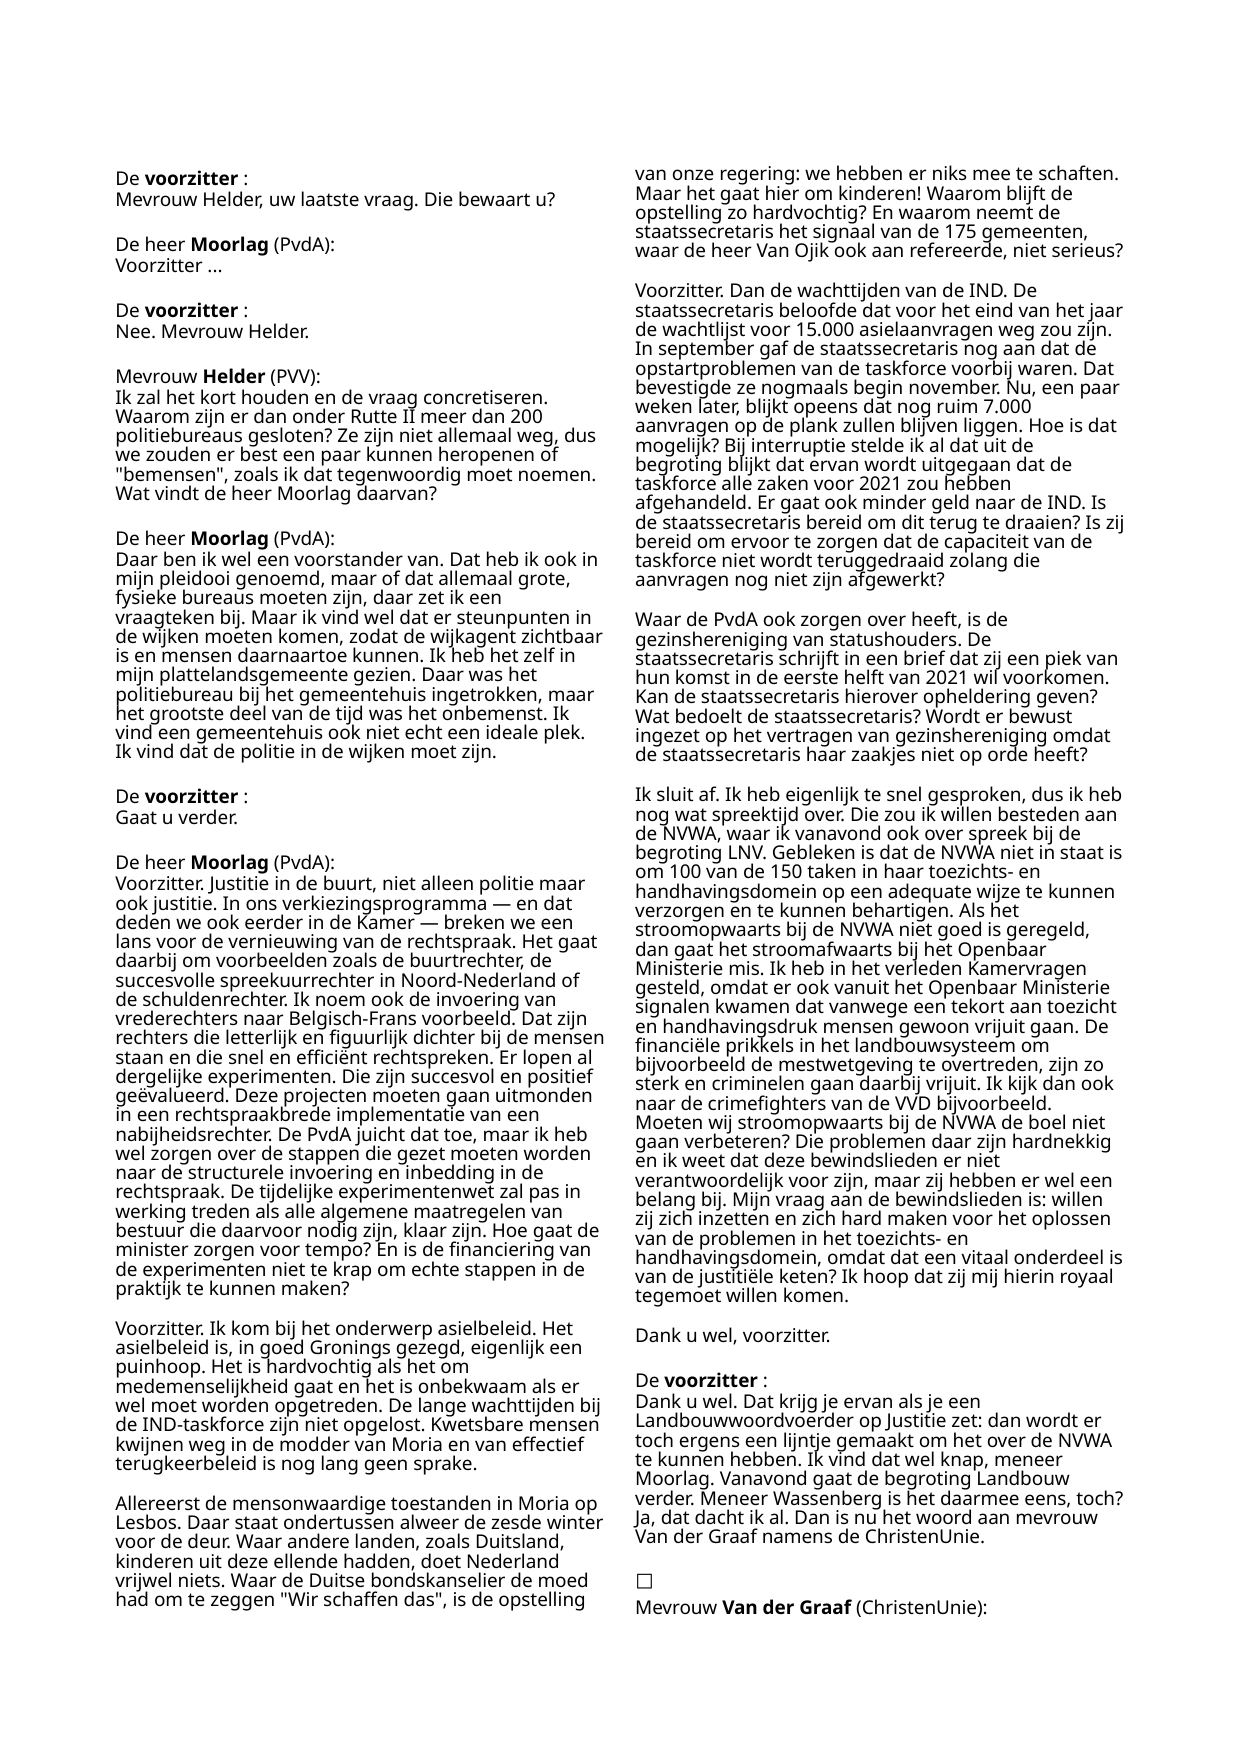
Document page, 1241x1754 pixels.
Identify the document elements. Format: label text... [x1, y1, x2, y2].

text De voorzitter : [635, 1367, 1125, 1393]
text Nee. Mevrouw Helder. [115, 323, 605, 342]
text De voorzitter : [115, 784, 605, 809]
text De voorzitter : [115, 297, 605, 323]
text Ik sluit af. Ik heb eigenlijk te snel gesproken, dus ik heb nog wat spreektijd over. Die zou ik willen besteden aan de NVWA, waar ik vanavond ook over spreek bij de begroting LNV. Gebleken is dat de NVWA niet in staat is om 100 van de 150 taken in haar toezichts- en handhavingsdomein op een adequate wijze te kunnen verzorgen en te kunnen behartigen. Als het stroomopwaarts bij de NVWA niet goed is geregeld, dan gaat het stroomafwaarts bij het Openbaar Ministerie mis. Ik heb in het verleden Kamervragen gesteld, omdat er ook vanuit het Openbaar Ministerie signalen kwamen dat vanwege een tekort aan toezicht en handhavingsdruk mensen gewoon vrijuit gaan. De financiële prikkels in het landbouwsysteem om bijvoorbeeld de mestwetgeving te overtreden, zijn zo sterk en criminelen gaan daarbij vrijuit. Ik kijk dan ook naar de crimefighters van de VVD bijvoorbeeld. Moeten wij stroomopwaarts bij de NVWA de boel niet gaan verbeteren? Die problemen daar zijn hardnekkig en ik weet dat deze bewindslieden er niet verantwoordelijk voor zijn, maar zij hebben er wel een belang bij. Mijn vraag aan de bewindslieden is: willen zij zich inzetten en zich hard maken voor het oplossen van de problemen in het toezichts- en handhavingsdomein, omdat dat een vitaal onderdeel is van de justitiële keten? Ik hoop dat zij mij hierin royaal tegemoet willen komen. [635, 786, 1125, 1307]
text Waar de PvdA ook zorgen over heeft, is de gezinshereniging van statushouders. De staatssecretaris schrijft in een brief dat zij een piek van hun komst in de eerste helft van 2021 wil voorkomen. Kan de staatssecretaris hierover opheldering geven? Wat bedoelt de staatssecretaris? Wordt er bewust ingezet op het vertragen van gezinshereniging omdat de staatssecretaris haar zaakjes niet op orde heeft? [635, 611, 1125, 766]
text De heer Moorlag (PvdA): [115, 525, 605, 551]
text De heer Moorlag (PvdA): [115, 231, 605, 257]
text Ik zal het kort houden en de vraag concretiseren. Waarom zijn er dan onder Rutte II meer dan 200 politiebureaus gesloten? Ze zijn niet allemaal weg, dus we zouden er best een paar kunnen heropenen of "bemensen", zoals ik dat tegenwoordig moet noemen. Wat vindt de heer Moorlag daarvan? [115, 389, 605, 504]
text Voorzitter. Ik kom bij het onderwerp asielbeleid. Het asielbeleid is, in goed Gronings gezegd, eigenlijk een puinhoop. Het is hardvochtig als het om medemenselijkheid gaat en het is onbekwaam als er wel moet worden opgetreden. De lange wachttijden bij de IND-taskforce zijn niet opgelost. Kwetsbare mensen kwijnen weg in de modder van Moria en van effectief terugkeerbeleid is nog lang geen sprake. [115, 1320, 605, 1474]
text Mevrouw Helder (PVV): [115, 363, 605, 389]
text Voorzitter. Justitie in de buurt, niet alleen politie maar ook justitie. In ons verkiezingsprogramma — en dat deden we ook eerder in de Kamer — breken we een lans voor de vernieuwing van de rechtspraak. Het gaat daarbij om voorbeelden zoals de buurtrechter, de succesvolle spreekuurrechter in Noord-Nederland of de schuldenrechter. Ik noem ook de invoering van vrederechters naar Belgisch-Frans voorbeeld. Dat zijn rechters die letterlijk en figuurlijk dichter bij de mensen staan en die snel en efficiënt rechtspreken. Er lopen al dergelijke experimenten. Die zijn succesvol en positief geëvalueerd. Deze projecten moeten gaan uitmonden in een rechtspraakbrede implementatie van een nabijheidsrechter. De PvdA juicht dat toe, maar ik heb wel zorgen over de stappen die gezet moeten worden naar de structurele invoering en inbedding in de rechtspraak. De tijdelijke experimentenwet zal pas in werking treden als alle algemene maatregelen van bestuur die daarvoor nodig zijn, klaar zijn. Hoe gaat de minister zorgen voor tempo? En is de financiering van de experimenten niet te krap om echte stappen in de praktijk te kunnen maken? [115, 875, 605, 1299]
text Daar ben ik wel een voorstander van. Dat heb ik ook in mijn pleidooi genoemd, maar of dat allemaal grote, fysieke bureaus moeten zijn, daar zet ik een vraagteken bij. Maar ik vind wel dat er steunpunten in de wijken moeten komen, zodat de wijkagent zichtbaar is en mensen daarnaartoe kunnen. Ik heb het zelf in mijn plattelandsgemeente gezien. Daar was het politiebureau bij het gemeentehuis ingetrokken, maar het grootste deel van de tijd was het onbemenst. Ik vind een gemeentehuis ook niet echt een ideale plek. Ik vind dat de politie in de wijken moet zijn. [115, 551, 605, 763]
text Gaat u verder. [115, 809, 605, 829]
text Voorzitter. Dan de wachttijden van de IND. De staatssecretaris beloofde dat voor het eind van het jaar de wachtlijst voor 15.000 asielaanvragen weg zou zijn. In september gaf de staatssecretaris nog aan dat de opstartproblemen van de taskforce voorbij waren. Dat bevestigde ze nogmaals begin november. Nu, een paar weken later, blijkt opeens dat nog ruim 7.000 aanvragen op de plank zullen blijven liggen. Hoe is dat mogelijk? Bij interruptie stelde ik al dat uit de begroting blijkt dat ervan wordt uitgegaan dat de taskforce alle zaken voor 2021 zou hebben afgehandeld. Er gaat ook minder geld naar de IND. Is de staatssecretaris bereid om dit terug te draaien? Is zij bereid om ervoor te zorgen dat de capaciteit van de taskforce niet wordt teruggedraaid zolang die aanvragen nog niet zijn afgewerkt? [635, 282, 1125, 591]
text ⬜ [635, 1568, 1125, 1594]
text Voorzitter ... [115, 257, 605, 276]
text Dank u wel, voorzitter. [635, 1327, 1125, 1347]
text Mevrouw Van der Graaf (ChristenUnie): [635, 1594, 1125, 1620]
text Mevrouw Helder, uw laatste vraag. Die bewaart u? [115, 191, 605, 210]
text Dank u wel. Dat krijg je ervan als je een Landbouwwoordvoerder op Justitie zet: dan wordt er toch ergens een lijntje gemaakt om het over de NVWA te kunnen hebben. Ik vind dat wel knap, meneer Moorlag. Vanavond gaat de begroting Landbouw verder. Meneer Wassenberg is het daarmee eens, toch? Ja, dat dacht ik al. Dan is nu het woord aan mevrouw Van der Graaf namens de ChristenUnie. [635, 1393, 1125, 1547]
text De voorzitter : [115, 165, 605, 191]
text Allereerst de mensonwaardige toestanden in Moria op Lesbos. Daar staat ondertussen alweer de zesde winter voor de deur. Waar andere landen, zoals Duitsland, kinderen uit deze ellende hadden, doet Nederland vrijwel niets. Waar de Duitse bondskanselier de moed had om te zeggen "Wir schaffen das", is de opstelling [115, 1495, 605, 1610]
text van onze regering: we hebben er niks mee te schaften. Maar het gaat hier om kinderen! Waarom blijft de opstelling zo hardvochtig? En waarom neemt de staatssecretaris het signaal van de 175 gemeenten, waar de heer Van Ojik ook aan refereerde, niet serieus? [635, 165, 1125, 262]
text De heer Moorlag (PvdA): [115, 849, 605, 875]
